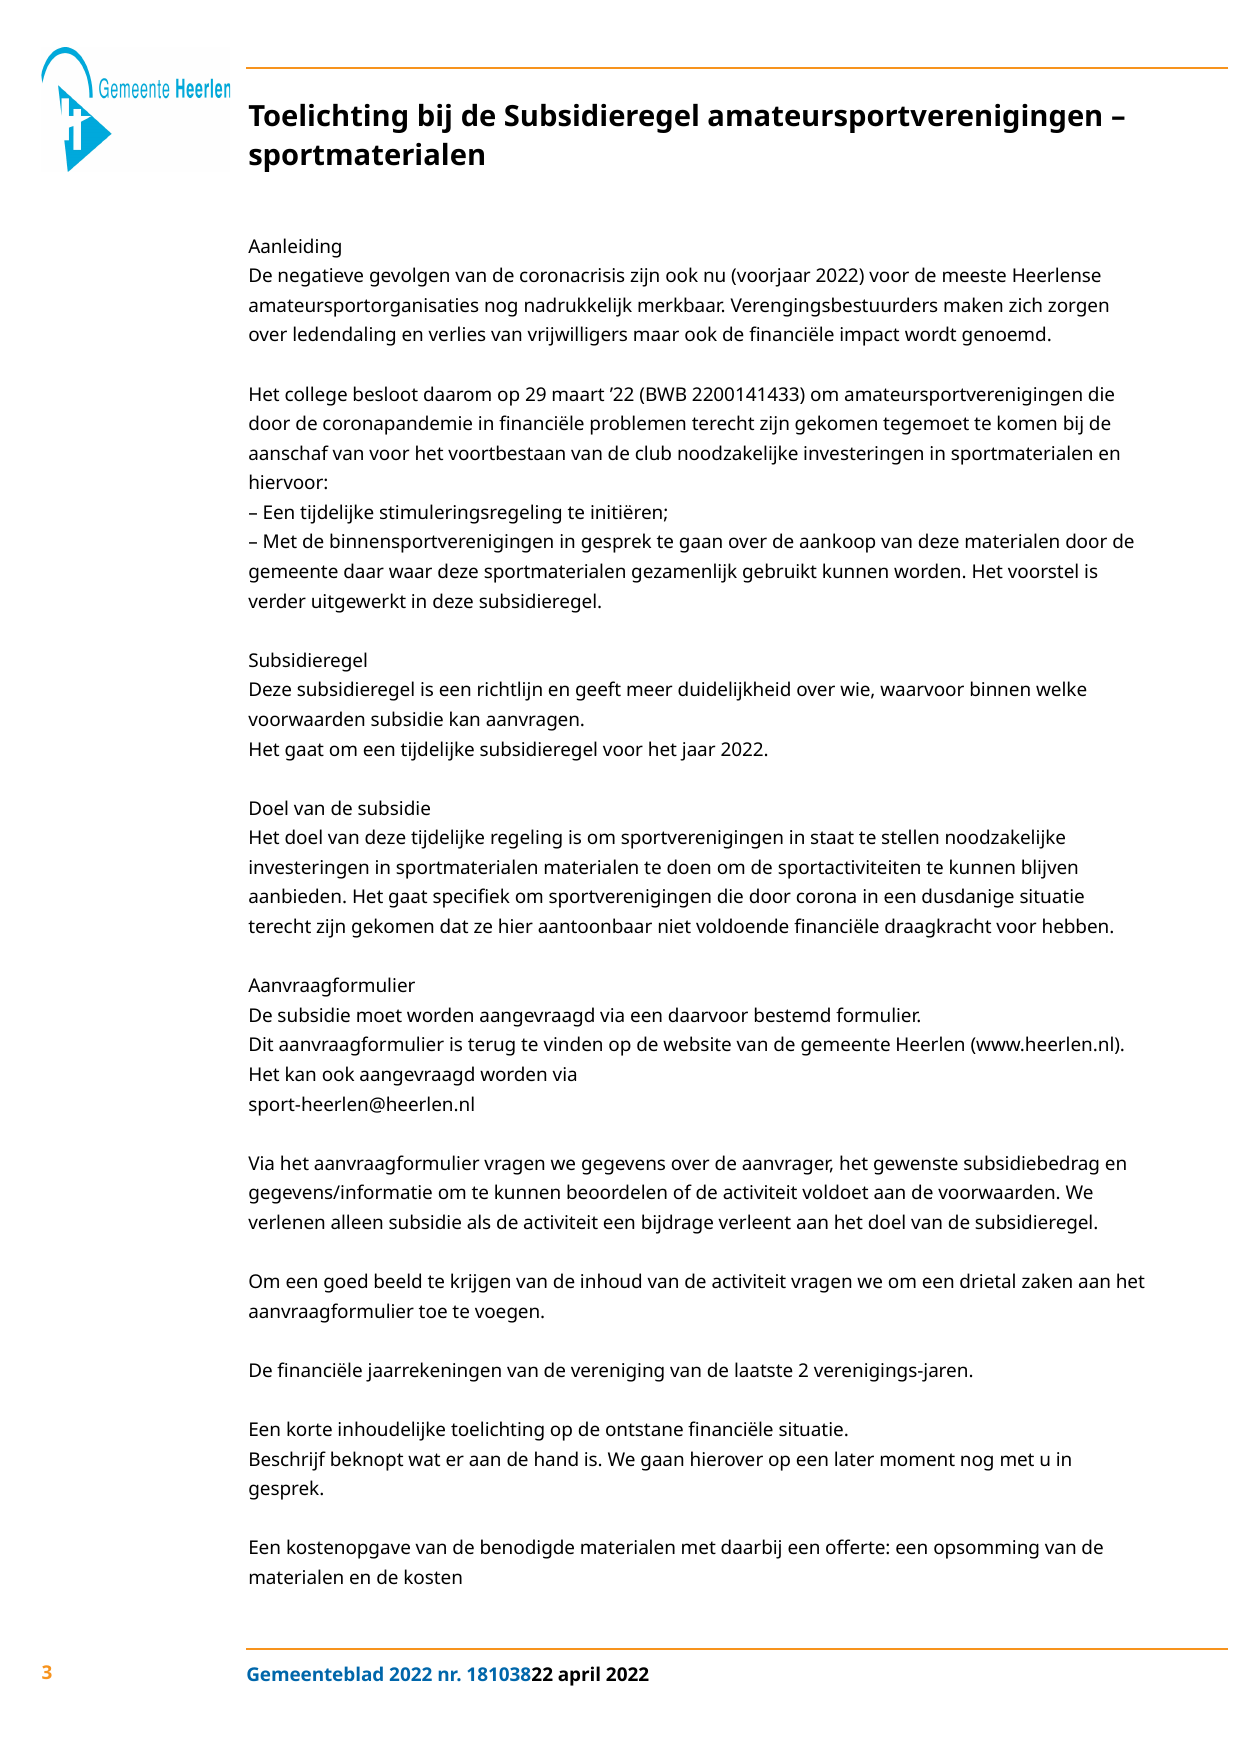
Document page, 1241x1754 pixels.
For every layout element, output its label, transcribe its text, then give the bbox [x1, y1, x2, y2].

text sport-heerlen@heerlen.nl [248, 1091, 1152, 1117]
text Aanvraagformulier [248, 972, 1152, 998]
text Via het aanvraagformulier vragen we gegevens over de aanvrager, het gewenste subsidiebedrag en gegevens/informatie om te kunnen beoordelen of de activiteit voldoet aan de voorwaarden. We verlenen alleen subsidie als de activiteit een bijdrage verleent aan het doel van de subsidieregel. [248, 1150, 1152, 1235]
text Subsidieregel [248, 647, 1152, 673]
text – Een tijdelijke stimuleringsregeling te initiëren; [248, 499, 1152, 525]
text De financiële jaarrekeningen van de vereniging van de laatste 2 verenigings-jaren. [248, 1357, 1152, 1383]
text Toelichting bij de Subsidieregel amateursportverenigingen – sportmaterialen [248, 95, 1152, 174]
picture [41, 47, 59, 70]
text De negatieve gevolgen van de coronacrisis zijn ook nu (voorjaar 2022) voor de meeste Heerlense amateursportorganisaties nog nadrukkelijk merkbaar. Verengingsbestuurders maken zich zorgen over ledendaling en verlies van vrijwilligers maar ook de financiële impact wordt genoemd. [248, 262, 1152, 347]
picture [41, 47, 231, 172]
text Om een goed beeld te krijgen van de inhoud van de activiteit vragen we om een drietal zaken aan het aanvraagformulier toe te voegen. [248, 1268, 1152, 1324]
text Beschrijf beknopt wat er aan de hand is. We gaan hierover op een later moment nog met u in gesprek. [248, 1446, 1152, 1501]
text – Met de binnensportverenigingen in gesprek te gaan over de aankoop van deze materialen door de gemeente daar waar deze sportmaterialen gezamenlijk gebruikt kunnen worden. Het voorstel is verder uitgewerkt in deze subsidieregel. [248, 529, 1152, 614]
text Doel van de subsidie [248, 795, 1152, 821]
text Het gaat om een tijdelijke subsidieregel voor het jaar 2022. [248, 736, 1152, 762]
text Deze subsidieregel is een richtlijn en geeft meer duidelijkheid over wie, waarvoor binnen welke voorwaarden subsidie kan aanvragen. [248, 677, 1152, 732]
text Het college besloot daarom op 29 maart ’22 (BWB 2200141433) om amateursportverenigingen die door de coronapandemie in financiële problemen terecht zijn gekomen tegemoet te komen bij de aanschaf van voor het voortbestaan van de club noodzakelijke investeringen in sportmaterialen en hiervoor: [248, 381, 1152, 495]
text Een korte inhoudelijke toelichting op de ontstane financiële situatie. [248, 1416, 1152, 1442]
text Dit aanvraagformulier is terug te vinden op de website van de gemeente Heerlen (www.heerlen.nl). Het kan ook aangevraagd worden via [248, 1032, 1152, 1087]
text De subsidie moet worden aangevraagd via een daarvoor bestemd formulier. [248, 1002, 1152, 1028]
text Aanleiding [248, 233, 1152, 259]
text Het doel van deze tijdelijke regeling is om sportverenigingen in staat te stellen noodzakelijke investeringen in sportmaterialen materialen te doen om de sportactiviteiten te kunnen blijven aanbieden. Het gaat specifiek om sportverenigingen die door corona in een dusdanige situatie terecht zijn gekomen dat ze hier aantoonbaar niet voldoende financiële draagkracht voor hebben. [248, 824, 1152, 939]
text Een kostenopgave van de benodigde materialen met daarbij een offerte: een opsomming van de materialen en de kosten [248, 1534, 1152, 1590]
